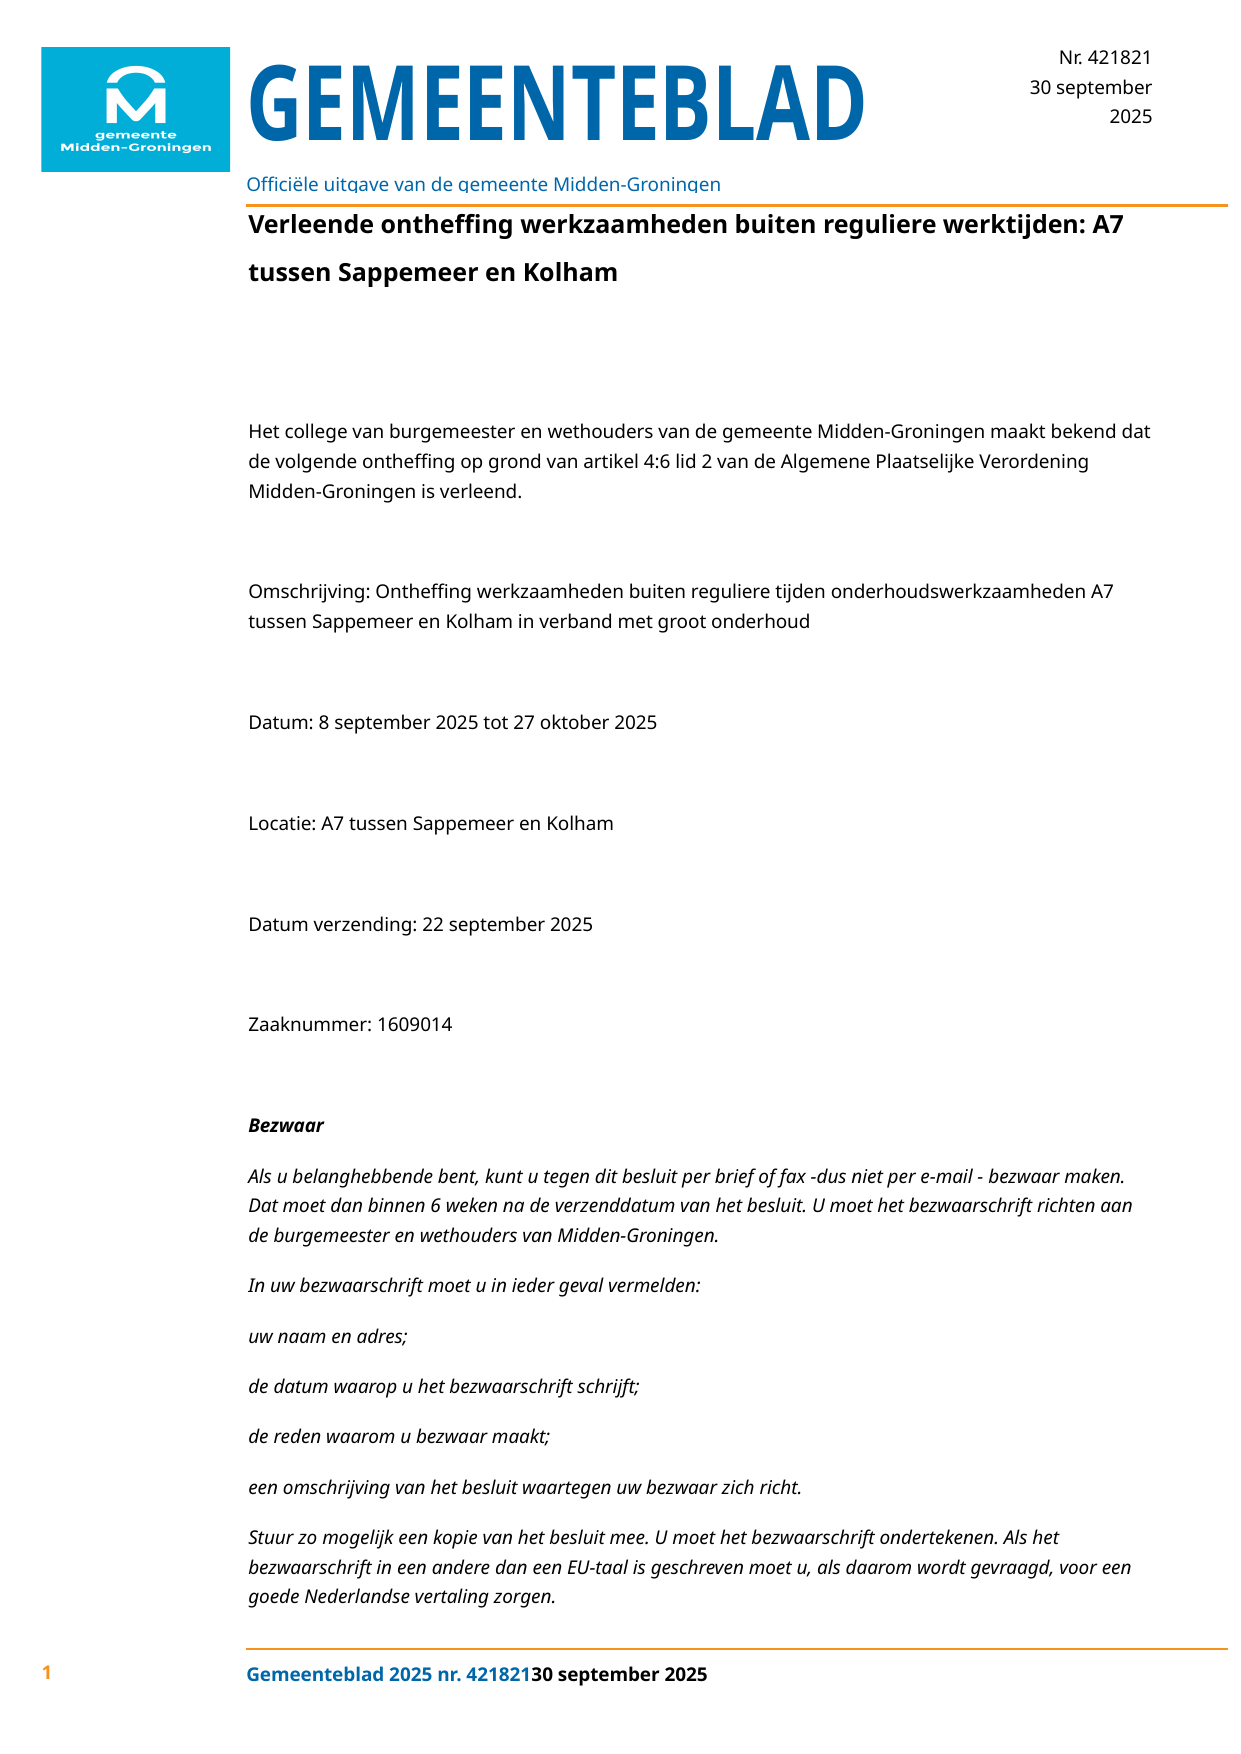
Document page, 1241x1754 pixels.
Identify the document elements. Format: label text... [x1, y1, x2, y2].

text In uw bezwaarschrift moet u in ieder geval vermelden: [248, 1272, 1152, 1298]
text Omschrijving: Ontheffing werkzaamheden buiten reguliere tijden onderhoudswerkzaamheden A7 tussen Sappemeer en Kolham in verband met groot onderhoud [248, 579, 1152, 634]
text een omschrijving van het besluit waartegen uw bezwaar zich richt. [248, 1474, 1152, 1500]
text Locatie: A7 tussen Sappemeer en Kolham [248, 810, 1152, 836]
text de reden waarom u bezwaar maakt; [248, 1424, 1152, 1449]
text Zaaknummer: 1609014 [248, 1012, 1152, 1037]
text Verleende ontheffing werkzaamheden buiten reguliere werktijden: A7 tussen Sappemeer en Kolham [248, 207, 1152, 288]
text Als u belanghebbende bent, kunt u tegen dit besluit per brief of fax -dus niet per e-mail - bezwaar maken. Dat moet dan binnen 6 weken na de verzenddatum van het besluit. U moet het bezwaarschrift richten aan de burgemeester en wethouders van Midden-Groningen. [248, 1163, 1152, 1248]
text Bezwaar [248, 1112, 1152, 1138]
picture [107, 89, 165, 122]
text Het college van burgemeester en wethouders van de gemeente Midden-Groningen maakt bekend dat de volgende ontheffing op grond van artikel 4:6 lid 2 van de Algemene Plaatselijke Verordening Midden-Groningen is verleend. [248, 419, 1152, 504]
picture [108, 66, 164, 82]
text Datum: 8 september 2025 tot 27 oktober 2025 [248, 709, 1152, 735]
text de datum waarop u het bezwaarschrift schrijft; [248, 1373, 1152, 1399]
text uw naam en adres; [248, 1323, 1152, 1349]
text Datum verzending: 22 september 2025 [248, 911, 1152, 937]
picture [184, 146, 190, 153]
text Stuur zo mogelijk een kopie van het besluit mee. U moet het bezwaarschrift ondertekenen. Als het bezwaarschrift in een andere dan een EU-taal is geschreven moet u, als daarom wordt gevraagd, voor een goede Nederlandse vertaling zorgen. [248, 1524, 1152, 1609]
